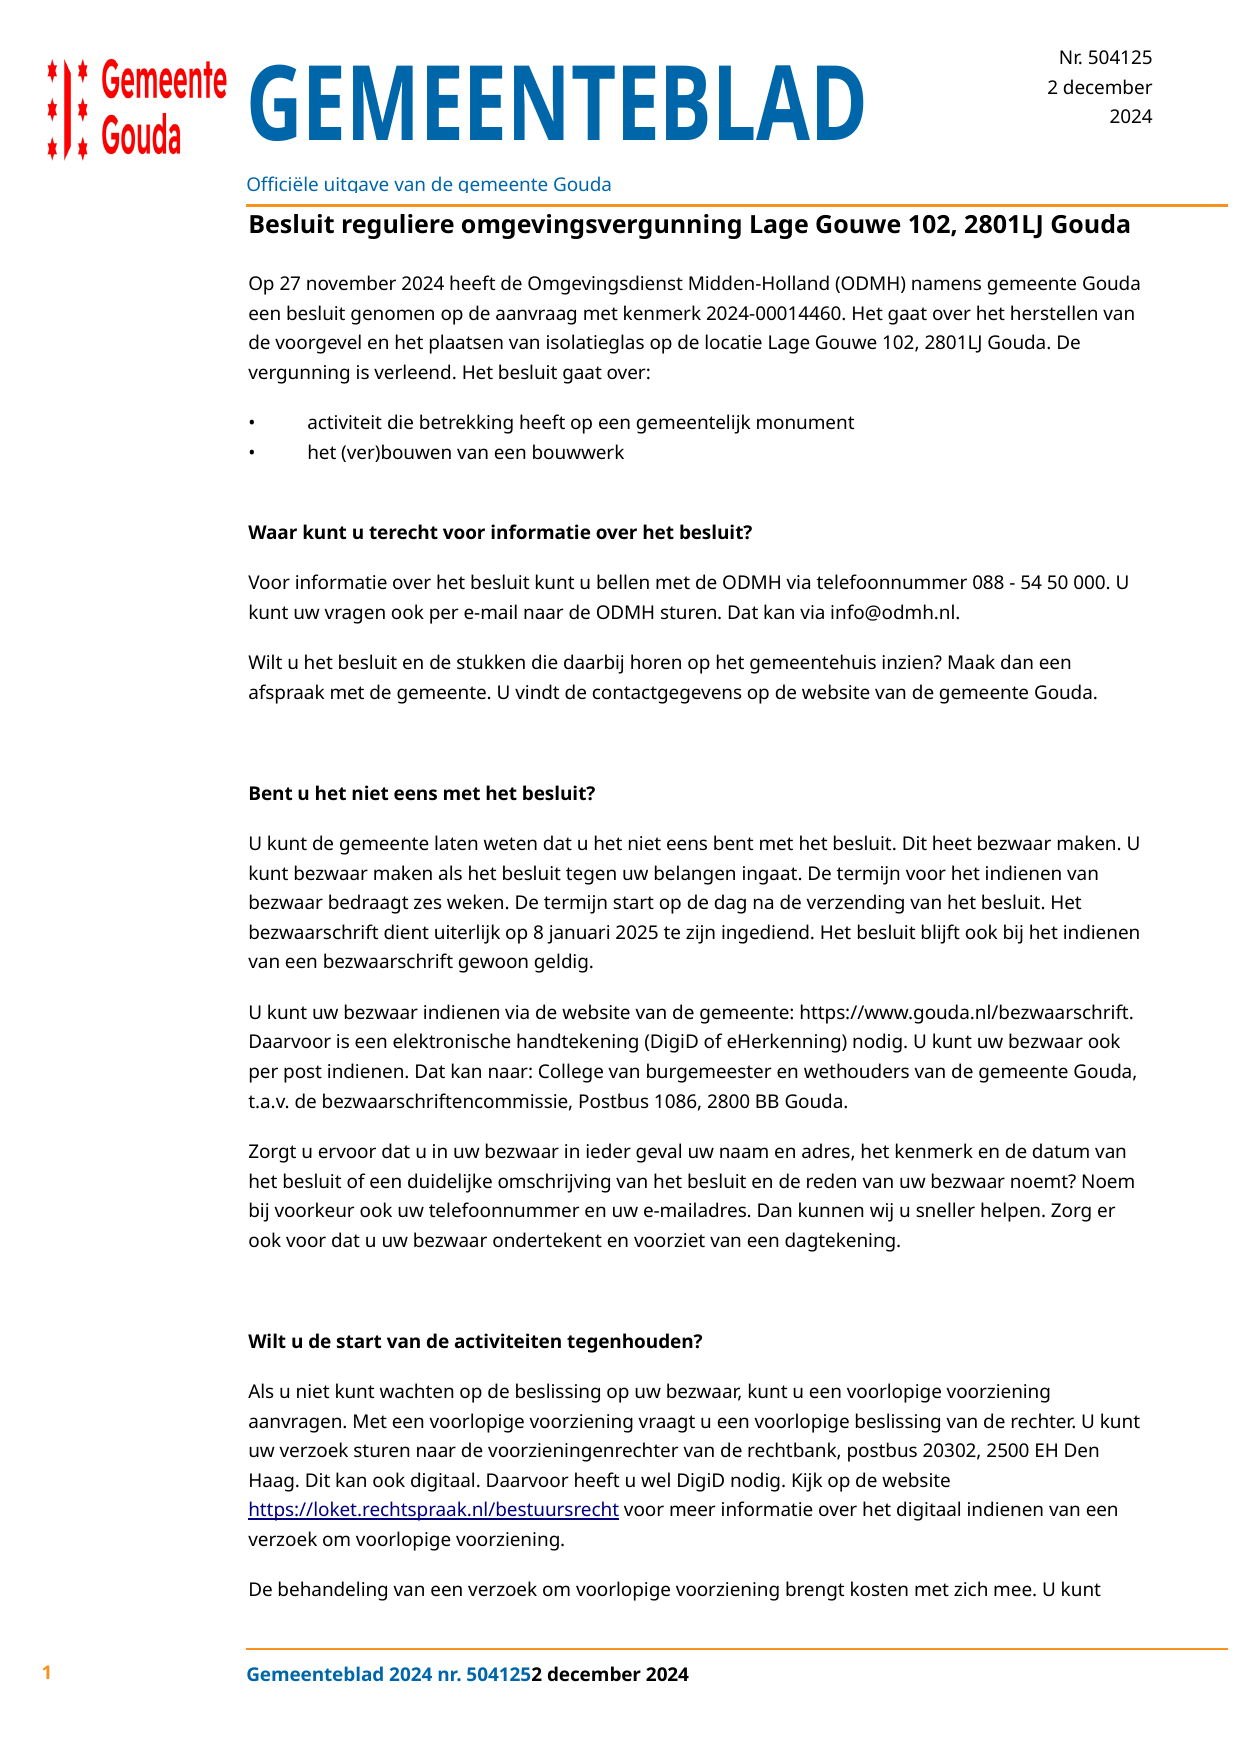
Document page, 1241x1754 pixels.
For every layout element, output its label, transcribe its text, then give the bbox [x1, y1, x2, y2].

picture [41, 47, 231, 172]
text Op 27 november 2024 heeft de Omgevingsdienst Midden-Holland (ODMH) namens gemeente Gouda een besluit genomen op de aanvraag met kenmerk 2024-00014460. Het gaat over het herstellen van de voorgevel en het plaatsen van isolatieglas op de locatie Lage Gouwe 102, 2801LJ Gouda. De vergunning is verleend. Het besluit gaat over: [248, 270, 1152, 385]
text Waar kunt u terecht voor informatie over het besluit? [248, 519, 1152, 545]
text Bent u het niet eens met het besluit? [248, 780, 1152, 806]
list activiteit die betrekking heeft op een gemeentelijk monument [248, 409, 1152, 435]
text Wilt u de start van de activiteiten tegenhouden? [248, 1328, 1152, 1353]
text Zorgt u ervoor dat u in uw bezwaar in ieder geval uw naam en adres, het kenmerk en de datum van het besluit of een duidelijke omschrijving van het besluit en de reden van uw bezwaar noemt? Noem bij voorkeur ook uw telefoonnummer en uw e-mailadres. Dan kunnen wij u sneller helpen. Zorg er ook voor dat u uw bezwaar ondertekent en voorziet van een dagtekening. [248, 1138, 1152, 1253]
list het (ver)bouwen van een bouwwerk [248, 439, 1152, 465]
text U kunt de gemeente laten weten dat u het niet eens bent met het besluit. Dit heet bezwaar maken. U kunt bezwaar maken als het besluit tegen uw belangen ingaat. De termijn voor het indienen van bezwaar bedraagt zes weken. De termijn start op de dag na de verzending van het besluit. Het bezwaarschrift dient uiterlijk op 8 januari 2025 te zijn ingediend. Het besluit blijft ook bij het indienen van een bezwaarschrift gewoon geldig. [248, 830, 1152, 974]
text Voor informatie over het besluit kunt u bellen met de ODMH via telefoonnummer 088 - 54 50 000. U kunt uw vragen ook per e-mail naar de ODMH sturen. Dat kan via info@odmh.nl. [248, 569, 1152, 625]
text De behandeling van een verzoek om voorlopige voorziening brengt kosten met zich mee. U kunt [248, 1577, 1152, 1602]
text U kunt uw bezwaar indienen via de website van de gemeente: https://www.gouda.nl/bezwaarschrift. Daarvoor is een elektronische handtekening (DigiD of eHerkenning) nodig. U kunt uw bezwaar ook per post indienen. Dat kan naar: College van burgemeester en wethouders van de gemeente Gouda, t.a.v. de bezwaarschriftencommissie, Postbus 1086, 2800 BB Gouda. [248, 999, 1152, 1113]
text Besluit reguliere omgevingsvergunning Lage Gouwe 102, 2801LJ Gouda [248, 207, 1152, 241]
text Als u niet kunt wachten op de beslissing op uw bezwaar, kunt u een voorlopige voorziening aanvragen. Met een voorlopige voorziening vraagt u een voorlopige beslissing van de rechter. U kunt uw verzoek sturen naar de voorzieningenrechter van de rechtbank, postbus 20302, 2500 EH Den Haag. Dit kan ook digitaal. Daarvoor heeft u wel DigiD nodig. Kijk op de website https://loket.rechtspraak.nl/bestuursrecht voor meer informatie over het digitaal indienen van een verzoek om voorlopige voorziening. [248, 1378, 1152, 1552]
text Wilt u het besluit en de stukken die daarbij horen op het gemeentehuis inzien? Maak dan een afspraak met de gemeente. U vindt de contactgegevens op de website van de gemeente Gouda. [248, 649, 1152, 705]
